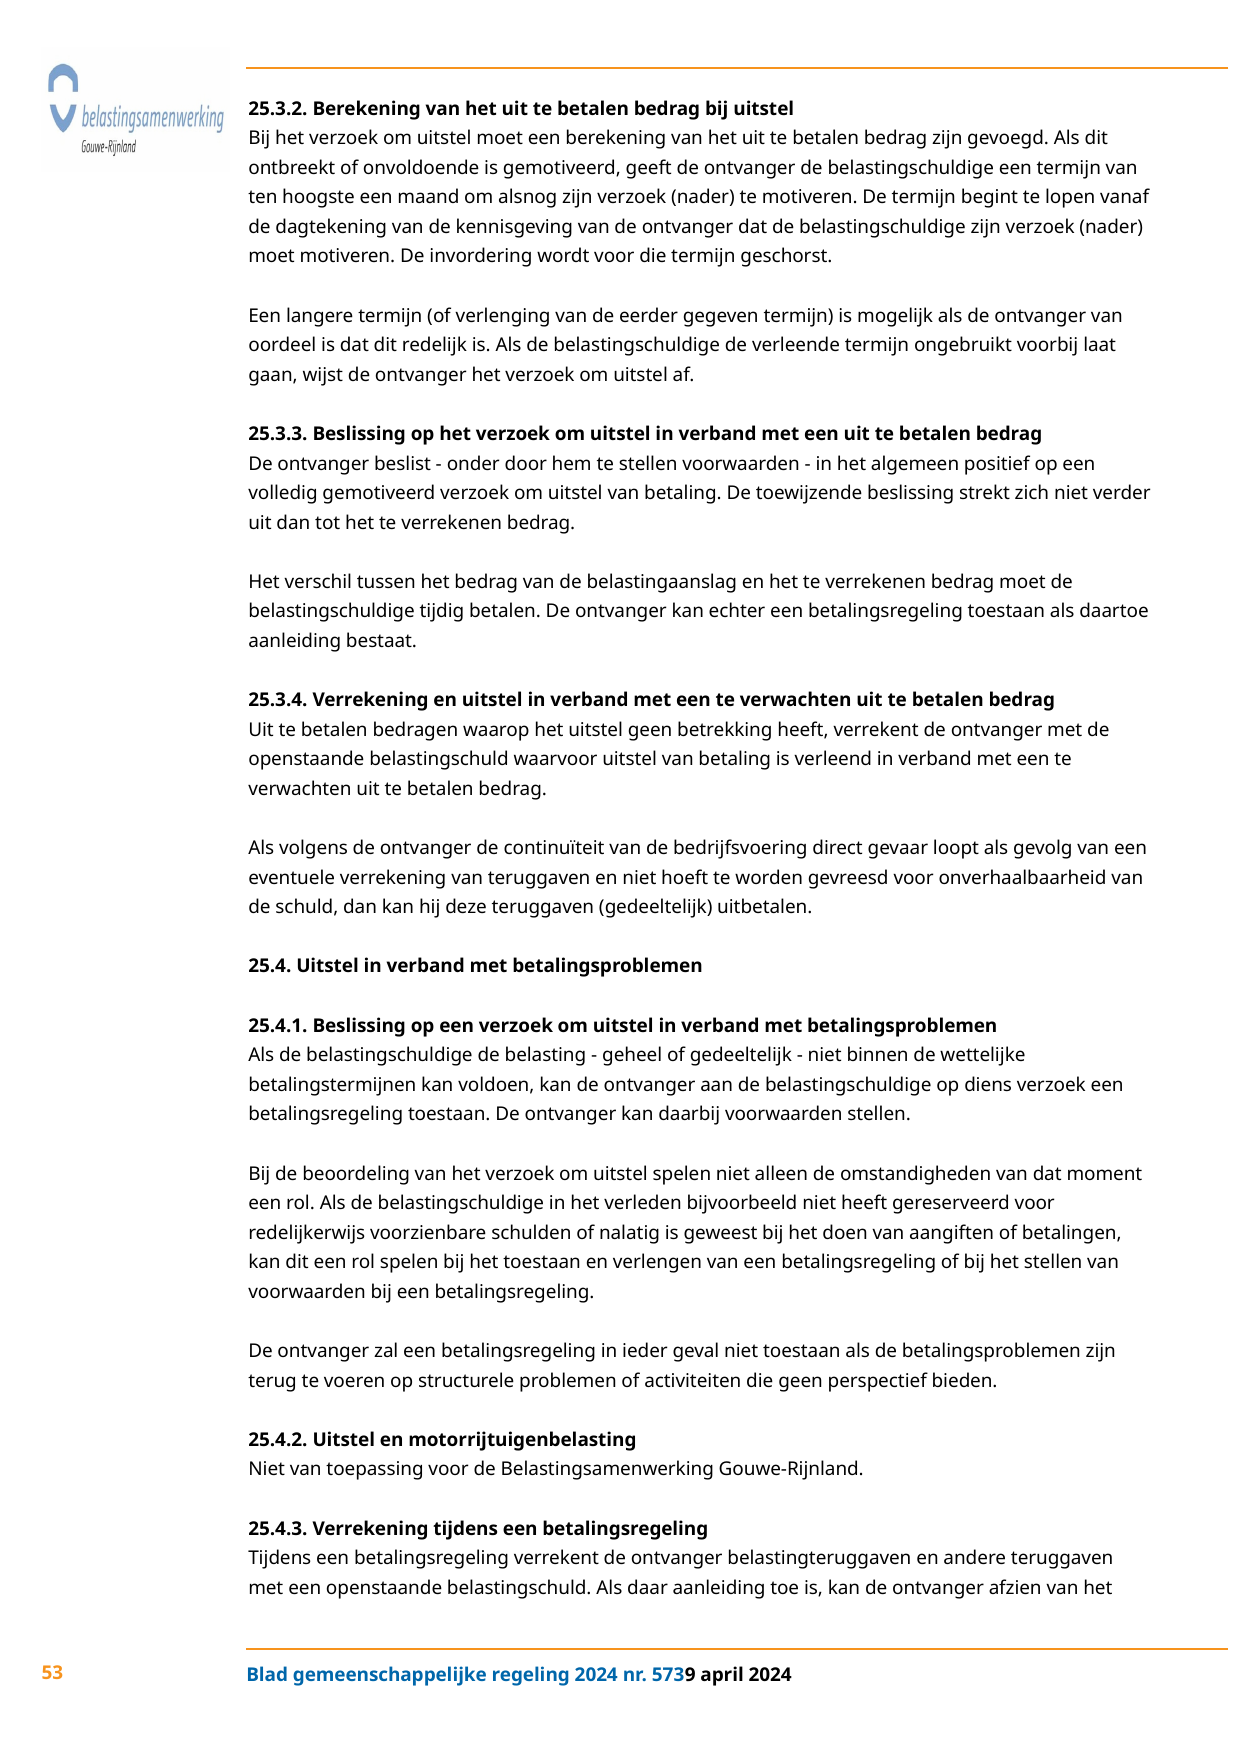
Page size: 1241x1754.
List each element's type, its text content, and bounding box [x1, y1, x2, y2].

text Het verschil tussen het bedrag van de belastingaanslag en het te verrekenen bedrag moet de belastingschuldige tijdig betalen. De ontvanger kan echter een betalingsregeling toestaan als daartoe aanleiding bestaat. [248, 568, 1152, 653]
text De ontvanger beslist - onder door hem te stellen voorwaarden - in het algemeen positief op een volledig gemotiveerd verzoek om uitstel van betaling. De toewijzende beslissing strekt zich niet verder uit dan tot het te verrekenen bedrag. [248, 450, 1152, 535]
text 25.4. Uitstel in verband met betalingsproblemen [248, 953, 1152, 978]
text De ontvanger zal een betalingsregeling in ieder geval niet toestaan als de betalingsproblemen zijn terug te voeren op structurele problemen of activiteiten die geen perspectief bieden. [248, 1337, 1152, 1393]
text Tijdens een betalingsregeling verrekent de ontvanger belastingteruggaven en andere teruggaven met een openstaande belastingschuld. Als daar aanleiding toe is, kan de ontvanger afzien van het [248, 1544, 1152, 1600]
text 25.4.2. Uitstel en motorrijtuigenbelasting [248, 1426, 1152, 1452]
text 25.3.2. Berekening van het uit te betalen bedrag bij uitstel [248, 95, 1152, 121]
text Als volgens de ontvanger de continuïteit van de bedrijfsvoering direct gevaar loopt als gevolg van een eventuele verrekening van teruggaven en niet hoeft te worden gevreesd voor onverhaalbaarheid van de schuld, dan kan hij deze teruggaven (gedeeltelijk) uitbetalen. [248, 834, 1152, 919]
text 25.3.4. Verrekening en uitstel in verband met een te verwachten uit te betalen bedrag [248, 686, 1152, 712]
text Als de belastingschuldige de belasting - geheel of gedeeltelijk - niet binnen de wettelijke betalingstermijnen kan voldoen, kan de ontvanger aan de belastingschuldige op diens verzoek een betalingsregeling toestaan. De ontvanger kan daarbij voorwaarden stellen. [248, 1041, 1152, 1126]
text 25.4.3. Verrekening tijdens een betalingsregeling [248, 1515, 1152, 1541]
text 25.4.1. Beslissing op een verzoek om uitstel in verband met betalingsproblemen [248, 1012, 1152, 1038]
text Bij de beoordeling van het verzoek om uitstel spelen niet alleen de omstandigheden van dat moment een rol. Als de belastingschuldige in het verleden bijvoorbeeld niet heeft gereserveerd voor redelijkerwijs voorzienbare schulden of nalatig is geweest bij het doen van aangiften of betalingen, kan dit een rol spelen bij het toestaan en verlengen van een betalingsregeling of bij het stellen van voorwaarden bij een betalingsregeling. [248, 1160, 1152, 1304]
text Niet van toepassing voor de Belastingsamenwerking Gouwe-Rijnland. [248, 1456, 1152, 1481]
picture [41, 47, 231, 172]
text 25.3.3. Beslissing op het verzoek om uitstel in verband met een uit te betalen bedrag [248, 420, 1152, 446]
text Bij het verzoek om uitstel moet een berekening van het uit te betalen bedrag zijn gevoegd. Als dit ontbreekt of onvoldoende is gemotiveerd, geeft de ontvanger de belastingschuldige een termijn van ten hoogste een maand om alsnog zijn verzoek (nader) te motiveren. De termijn begint te lopen vanaf de dagtekening van de kennisgeving van de ontvanger dat de belastingschuldige zijn verzoek (nader) moet motiveren. De invordering wordt voor die termijn geschorst. [248, 124, 1152, 268]
text Uit te betalen bedragen waarop het uitstel geen betrekking heeft, verrekent de ontvanger met de openstaande belastingschuld waarvoor uitstel van betaling is verleend in verband met een te verwachten uit te betalen bedrag. [248, 716, 1152, 801]
text Een langere termijn (of verlenging van de eerder gegeven termijn) is mogelijk als de ontvanger van oordeel is dat dit redelijk is. Als de belastingschuldige de verleende termijn ongebruikt voorbij laat gaan, wijst de ontvanger het verzoek om uitstel af. [248, 302, 1152, 387]
